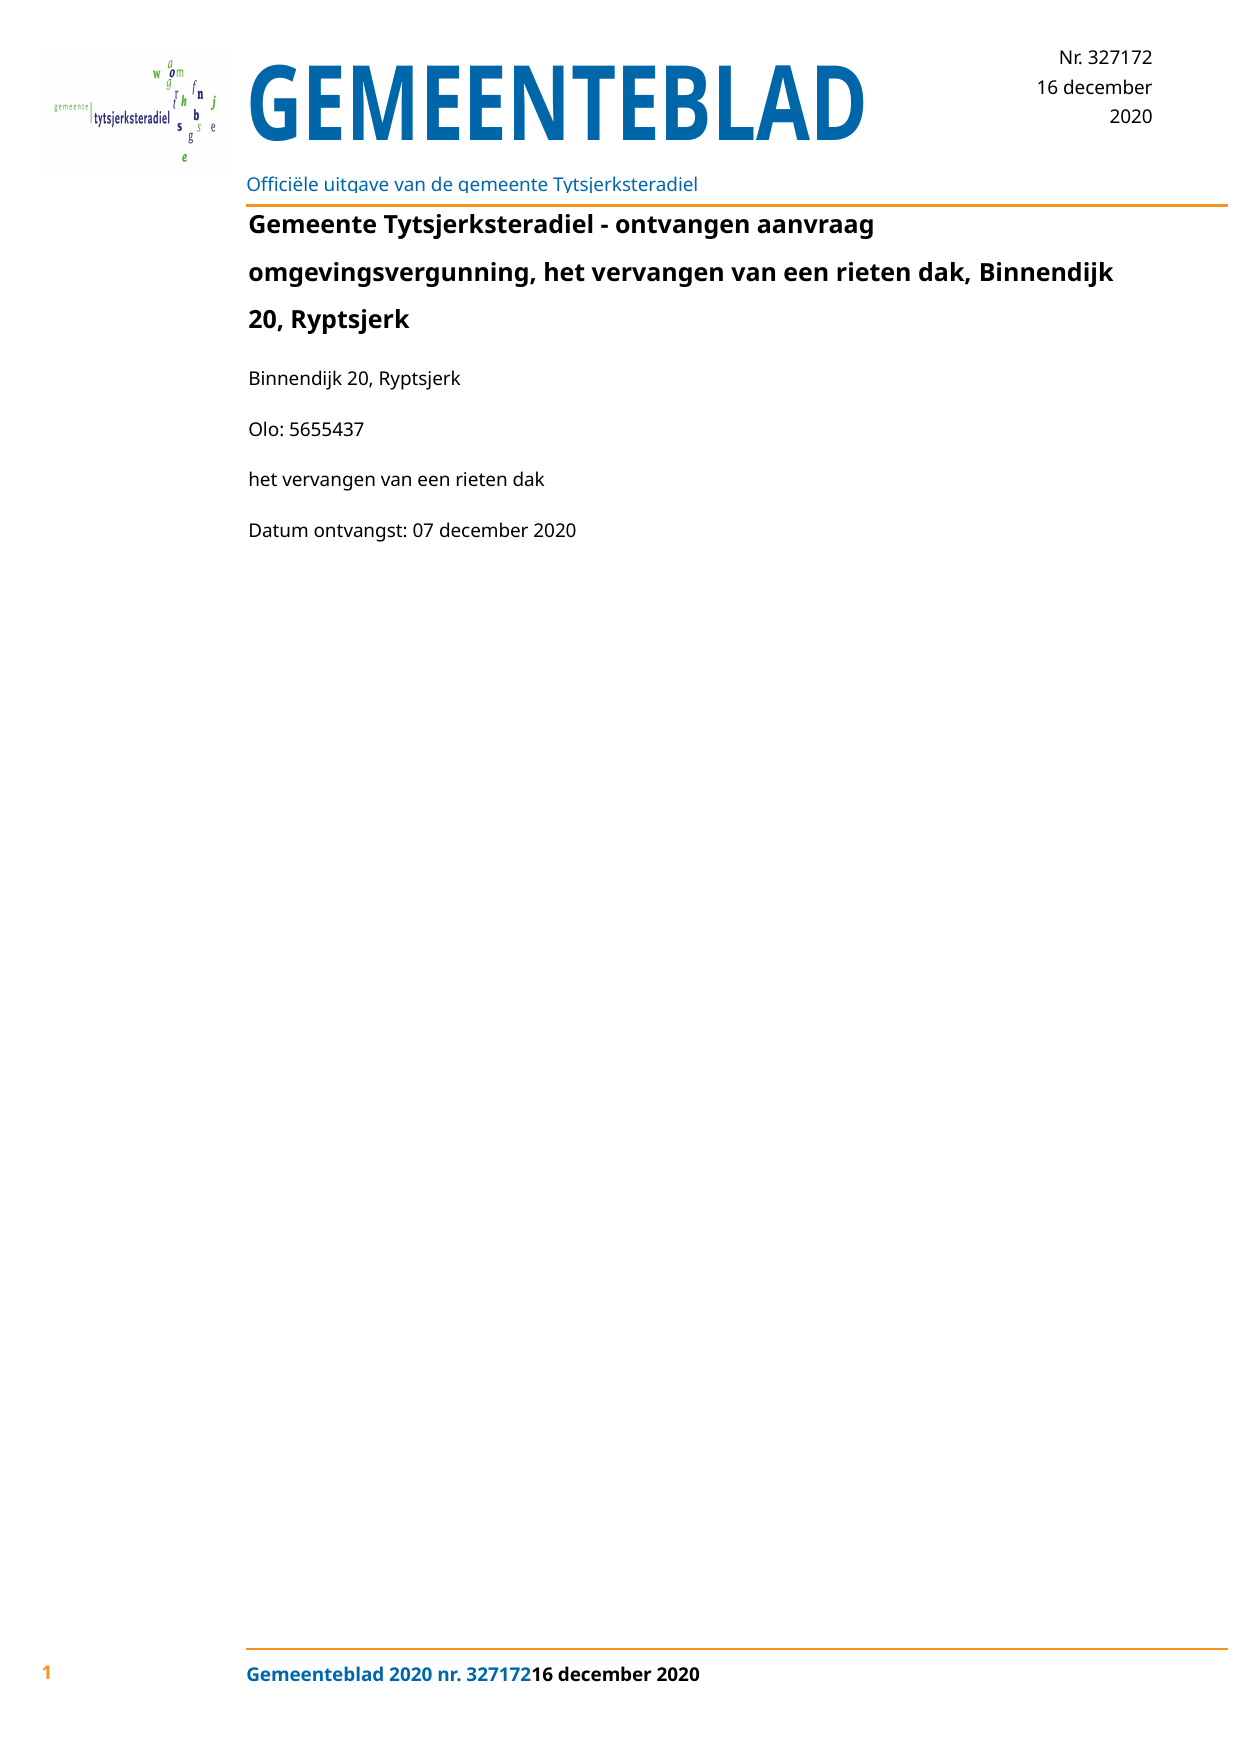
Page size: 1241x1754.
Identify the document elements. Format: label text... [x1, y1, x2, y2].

text Binnendijk 20, Ryptsjerk [248, 366, 1152, 391]
text Gemeente Tytsjerksteradiel - ontvangen aanvraag omgevingsvergunning, het vervangen van een rieten dak, Binnendijk 20, Ryptsjerk [248, 207, 1152, 336]
text het vervangen van een rieten dak [248, 466, 1152, 492]
picture [41, 47, 231, 172]
text Datum ontvangst: 07 december 2020 [248, 517, 1152, 542]
text Olo: 5655437 [248, 416, 1152, 442]
